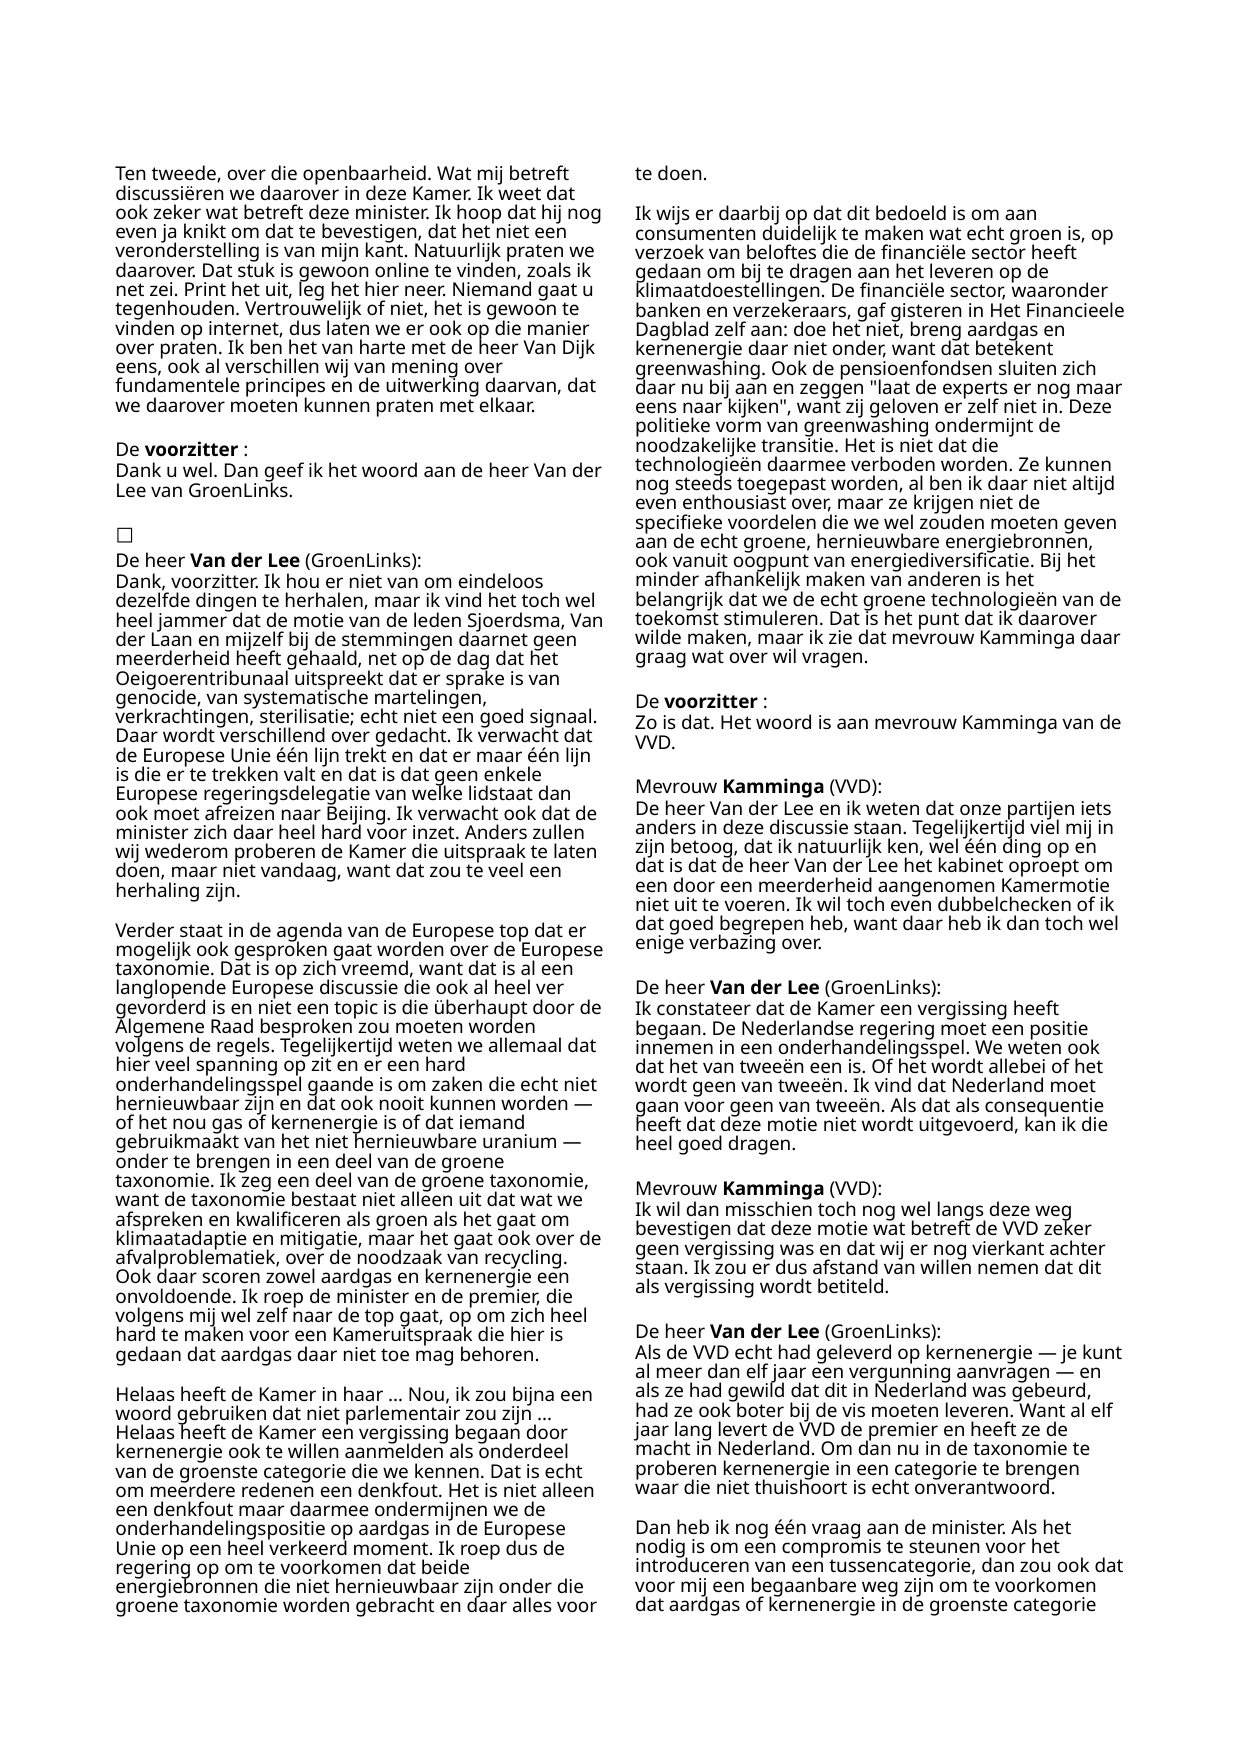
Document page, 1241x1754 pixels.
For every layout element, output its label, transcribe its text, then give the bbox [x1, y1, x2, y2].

text Dan heb ik nog één vraag aan de minister. Als het nodig is om een compromis te steunen voor het introduceren van een tussencategorie, dan zou ook dat voor mij een begaanbare weg zijn om te voorkomen dat aardgas of kernenergie in de groenste categorie [635, 1519, 1125, 1615]
text Als de VVD echt had geleverd op kernenergie — je kunt al meer dan elf jaar een vergunning aanvragen — en als ze had gewild dat dit in Nederland was gebeurd, had ze ook boter bij de vis moeten leveren. Want al elf jaar lang levert de VVD de premier en heeft ze de macht in Nederland. Om dan nu in de taxonomie te proberen kernenergie in een categorie te brengen waar die niet thuishoort is echt onverantwoord. [635, 1344, 1125, 1498]
text Ik wijs er daarbij op dat dit bedoeld is om aan consumenten duidelijk te maken wat echt groen is, op verzoek van beloftes die de financiële sector heeft gedaan om bij te dragen aan het leveren op de klimaatdoestellingen. De financiële sector, waaronder banken en verzekeraars, gaf gisteren in Het Financieele Dagblad zelf aan: doe het niet, breng aardgas en kernenergie daar niet onder, want dat betekent greenwashing. Ook de pensioenfondsen sluiten zich daar nu bij aan en zeggen "laat de experts er nog maar eens naar kijken", want zij geloven er zelf niet in. Deze politieke vorm van greenwashing ondermijnt de noodzakelijke transitie. Het is niet dat die technologieën daarmee verboden worden. Ze kunnen nog steeds toegepast worden, al ben ik daar niet altijd even enthousiast over, maar ze krijgen niet de specifieke voordelen die we wel zouden moeten geven aan de echt groene, hernieuwbare energiebronnen, ook vanuit oogpunt van energiediversificatie. Bij het minder afhankelijk maken van anderen is het belangrijk dat we de echt groene technologieën van de toekomst stimuleren. Dat is het punt dat ik daarover wilde maken, maar ik zie dat mevrouw Kamminga daar graag wat over wil vragen. [635, 205, 1125, 668]
text te doen. [635, 165, 1125, 184]
text De heer Van der Lee (GroenLinks): [115, 547, 605, 573]
text De heer Van der Lee (GroenLinks): [635, 974, 1125, 1000]
text Dank u wel. Dan geef ik het woord aan de heer Van der Lee van GroenLinks. [115, 462, 605, 501]
text Mevrouw Kamminga (VVD): [635, 1175, 1125, 1201]
text Ik constateer dat de Kamer een vergissing heeft begaan. De Nederlandse regering moet een positie innemen in een onderhandelingsspel. We weten ook dat het van tweeën een is. Of het wordt allebei of het wordt geen van tweeën. Ik vind dat Nederland moet gaan voor geen van tweeën. Als dat als consequentie heeft dat deze motie niet wordt uitgevoerd, kan ik die heel goed dragen. [635, 1000, 1125, 1154]
text De heer Van der Lee (GroenLinks): [635, 1318, 1125, 1344]
text Zo is dat. Het woord is aan mevrouw Kamminga van de VVD. [635, 714, 1125, 753]
text De voorzitter : [115, 437, 605, 462]
text Verder staat in de agenda van de Europese top dat er mogelijk ook gesproken gaat worden over de Europese taxonomie. Dat is op zich vreemd, want dat is al een langlopende Europese discussie die ook al heel ver gevorderd is en niet een topic is die überhaupt door de Algemene Raad besproken zou moeten worden volgens de regels. Tegelijkertijd weten we allemaal dat hier veel spanning op zit en er een hard onderhandelingsspel gaande is om zaken die echt niet hernieuwbaar zijn en dat ook nooit kunnen worden — of het nou gas of kernenergie is of dat iemand gebruikmaakt van het niet hernieuwbare uranium — onder te brengen in een deel van de groene taxonomie. Ik zeg een deel van de groene taxonomie, want de taxonomie bestaat niet alleen uit dat wat we afspreken en kwalificeren als groen als het gaat om klimaatadaptie en mitigatie, maar het gaat ook over de afvalproblematiek, over de noodzaak van recycling. Ook daar scoren zowel aardgas en kernenergie een onvoldoende. Ik roep de minister en de premier, die volgens mij wel zelf naar de top gaat, op om zich heel hard te maken voor een Kameruitspraak die hier is gedaan dat aardgas daar niet toe mag behoren. [115, 922, 605, 1365]
text Helaas heeft de Kamer in haar … Nou, ik zou bijna een woord gebruiken dat niet parlementair zou zijn … Helaas heeft de Kamer een vergissing begaan door kernenergie ook te willen aanmelden als onderdeel van de groenste categorie die we kennen. Dat is echt om meerdere redenen een denkfout. Het is niet alleen een denkfout maar daarmee ondermijnen we de onderhandelingspositie op aardgas in de Europese Unie op een heel verkeerd moment. Ik roep dus de regering op om te voorkomen dat beide energiebronnen die niet hernieuwbaar zijn onder die groene taxonomie worden gebracht en daar alles voor [115, 1386, 605, 1617]
text De heer Van der Lee en ik weten dat onze partijen iets anders in deze discussie staan. Tegelijkertijd viel mij in zijn betoog, dat ik natuurlijk ken, wel één ding op en dat is dat de heer Van der Lee het kabinet oproept om een door een meerderheid aangenomen Kamermotie niet uit te voeren. Ik wil toch even dubbelchecken of ik dat goed begrepen heb, want daar heb ik dan toch wel enige verbazing over. [635, 799, 1125, 954]
text ⬜ [115, 522, 605, 547]
text Ik wil dan misschien toch nog wel langs deze weg bevestigen dat deze motie wat betreft de VVD zeker geen vergissing was en dat wij er nog vierkant achter staan. Ik zou er dus afstand van willen nemen dat dit als vergissing wordt betiteld. [635, 1201, 1125, 1297]
text De voorzitter : [635, 689, 1125, 714]
text Mevrouw Kamminga (VVD): [635, 774, 1125, 799]
text Dank, voorzitter. Ik hou er niet van om eindeloos dezelfde dingen te herhalen, maar ik vind het toch wel heel jammer dat de motie van de leden Sjoerdsma, Van der Laan en mijzelf bij de stemmingen daarnet geen meerderheid heeft gehaald, net op de dag dat het Oeigoerentribunaal uitspreekt dat er sprake is van genocide, van systematische martelingen, verkrachtingen, sterilisatie; echt niet een goed signaal. Daar wordt verschillend over gedacht. Ik verwacht dat de Europese Unie één lijn trekt en dat er maar één lijn is die er te trekken valt en dat is dat geen enkele Europese regeringsdelegatie van welke lidstaat dan ook moet afreizen naar Beijing. Ik verwacht ook dat de minister zich daar heel hard voor inzet. Anders zullen wij wederom proberen de Kamer die uitspraak te laten doen, maar niet vandaag, want dat zou te veel een herhaling zijn. [115, 573, 605, 901]
text Ten tweede, over die openbaarheid. Wat mij betreft discussiëren we daarover in deze Kamer. Ik weet dat ook zeker wat betreft deze minister. Ik hoop dat hij nog even ja knikt om dat te bevestigen, dat het niet een veronderstelling is van mijn kant. Natuurlijk praten we daarover. Dat stuk is gewoon online te vinden, zoals ik net zei. Print het uit, leg het hier neer. Niemand gaat u tegenhouden. Vertrouwelijk of niet, het is gewoon te vinden op internet, dus laten we er ook op die manier over praten. Ik ben het van harte met de heer Van Dijk eens, ook al verschillen wij van mening over fundamentele principes en de uitwerking daarvan, dat we daarover moeten kunnen praten met elkaar. [115, 165, 605, 416]
